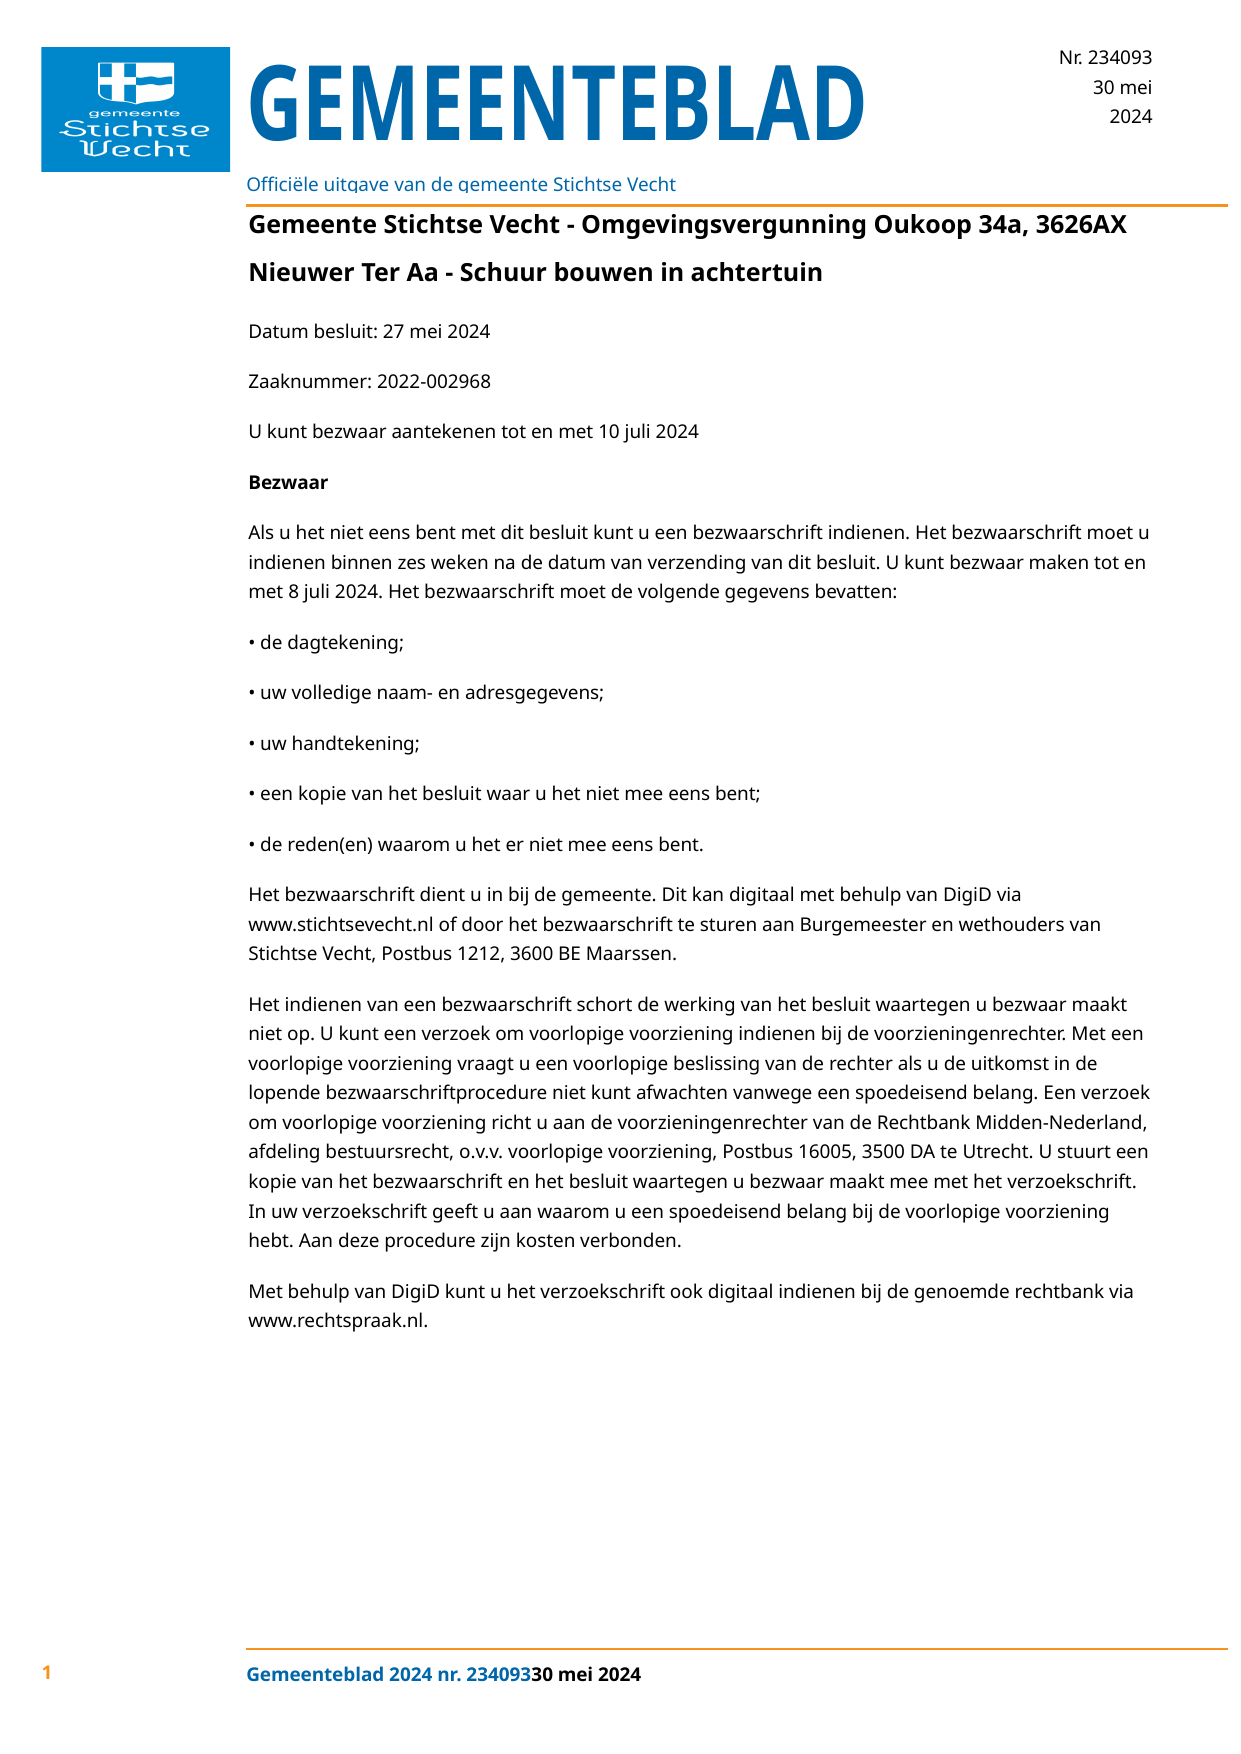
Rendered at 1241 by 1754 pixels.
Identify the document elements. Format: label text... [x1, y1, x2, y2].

text Als u het niet eens bent met dit besluit kunt u een bezwaarschrift indienen. Het bezwaarschrift moet u indienen binnen zes weken na de datum van verzending van dit besluit. U kunt bezwaar maken tot en met 8 juli 2024. Het bezwaarschrift moet de volgende gegevens bevatten: [248, 519, 1152, 604]
picture [99, 63, 135, 101]
text • uw volledige naam- en adresgegevens; [248, 679, 1152, 705]
text Gemeente Stichtse Vecht - Omgevingsvergunning Oukoop 34a, 3626AX Nieuwer Ter Aa - Schuur bouwen in achtertuin [248, 207, 1152, 288]
text Bezwaar [248, 469, 1152, 495]
text • een kopie van het besluit waar u het niet mee eens bent; [248, 780, 1152, 806]
text Het indienen van een bezwaarschrift schort de werking van het besluit waartegen u bezwaar maakt niet op. U kunt een verzoek om voorlopige voorziening indienen bij de voorzieningenrechter. Met een voorlopige voorziening vraagt u een voorlopige beslissing van de rechter als u de uitkomst in de lopende bezwaarschriftprocedure niet kunt afwachten vanwege een spoedeisend belang. Een verzoek om voorlopige voorziening richt u aan de voorzieningenrechter van de Rechtbank Midden-Nederland, afdeling bestuursrecht, o.v.v. voorlopige voorziening, Postbus 16005, 3500 DA te Utrecht. U stuurt een kopie van het bezwaarschrift en het besluit waartegen u bezwaar maakt mee met het verzoekschrift. In uw verzoekschrift geeft u aan waarom u een spoedeisend belang bij de voorlopige voorziening hebt. Aan deze procedure zijn kosten verbonden. [248, 991, 1152, 1253]
text Zaaknummer: 2022-002968 [248, 368, 1152, 394]
text U kunt bezwaar aantekenen tot en met 10 juli 2024 [248, 419, 1152, 444]
text • uw handtekening; [248, 730, 1152, 756]
text • de reden(en) waarom u het er niet mee eens bent. [248, 831, 1152, 857]
text • de dagtekening; [248, 629, 1152, 655]
picture [137, 63, 174, 103]
text Het bezwaarschrift dient u in bij de gemeente. Dit kan digitaal met behulp van DigiD via www.stichtsevecht.nl of door het bezwaarschrift te sturen aan Burgemeester en wethouders van Stichtse Vecht, Postbus 1212, 3600 BE Maarssen. [248, 881, 1152, 966]
text Met behulp van DigiD kunt u het verzoekschrift ook digitaal indienen bij de genoemde rechtbank via www.rechtspraak.nl. [248, 1278, 1152, 1333]
text Datum besluit: 27 mei 2024 [248, 318, 1152, 344]
